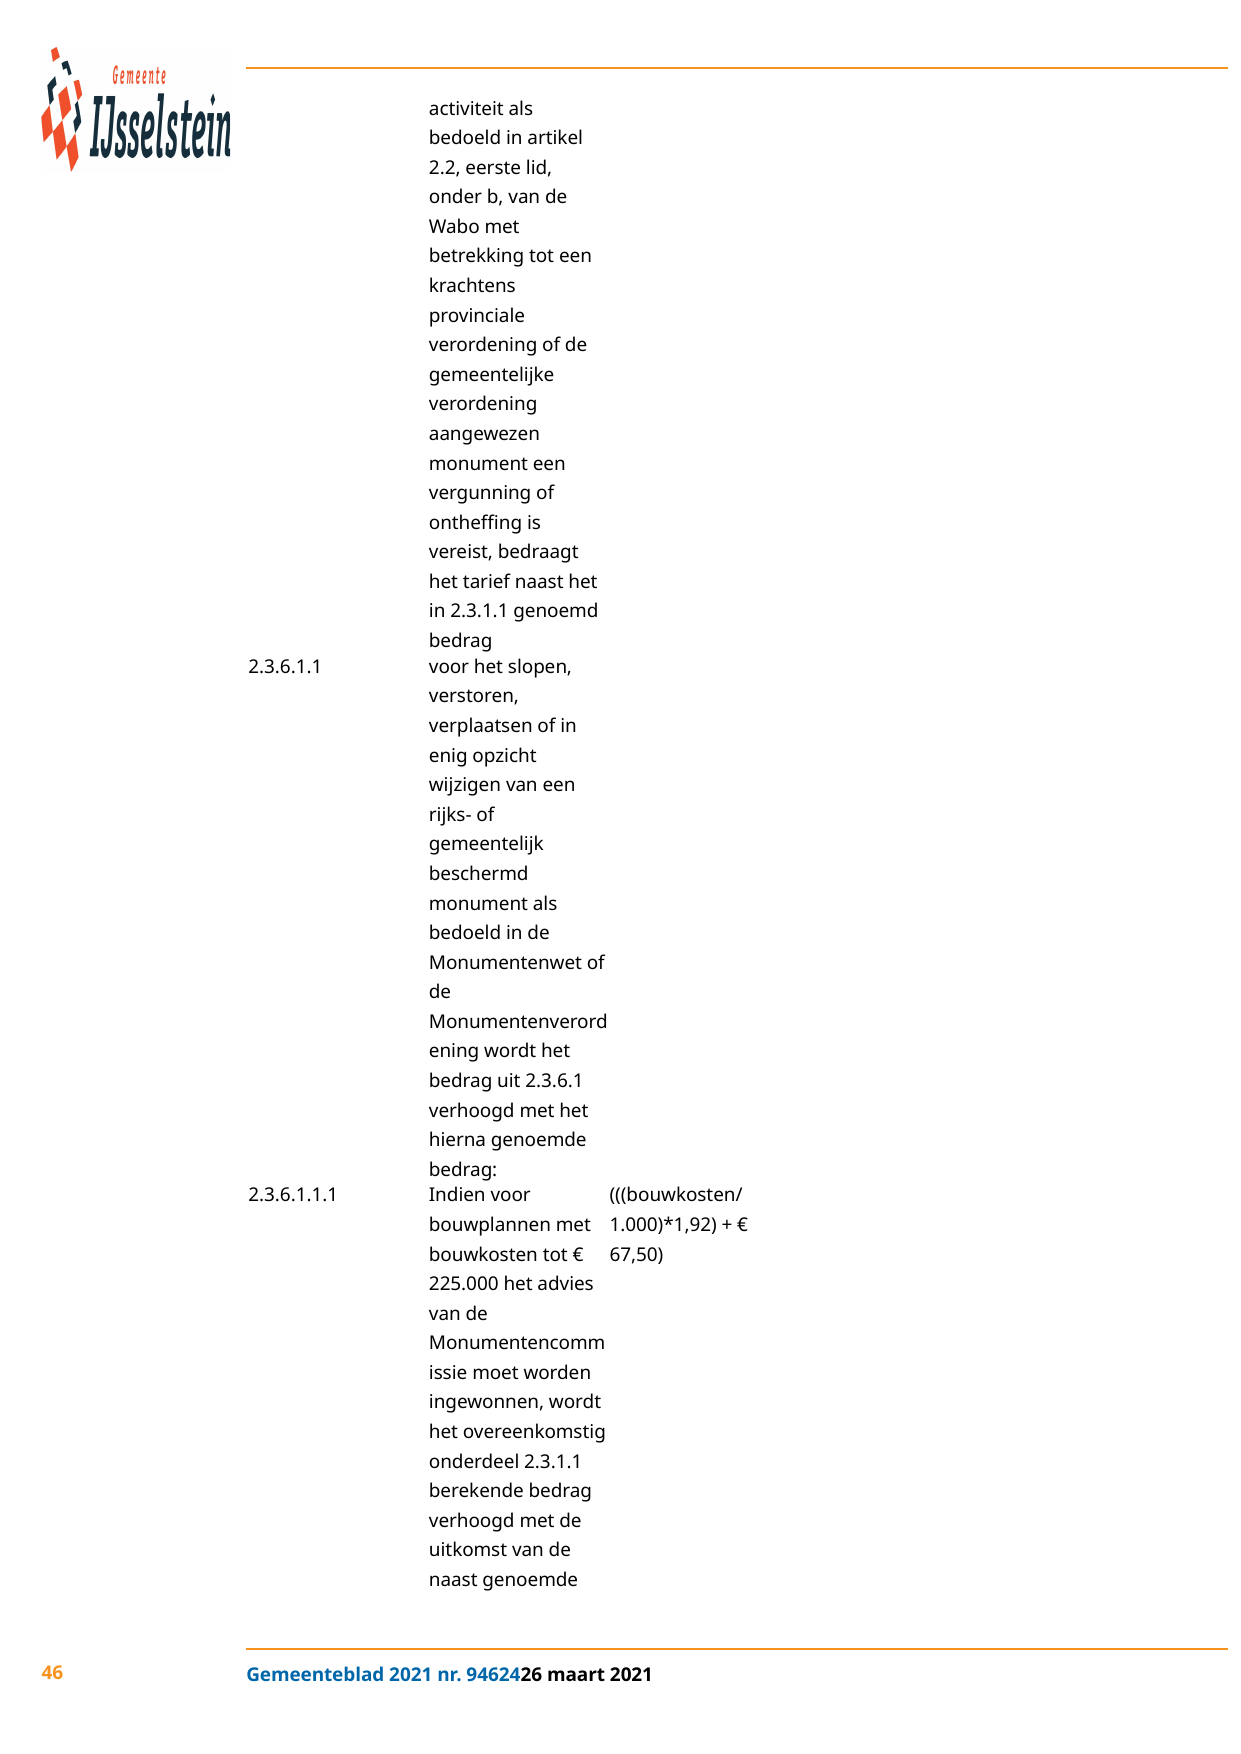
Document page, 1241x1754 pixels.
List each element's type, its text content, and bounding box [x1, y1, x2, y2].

table_cell 2.3.6.1.1.1 [248, 1182, 429, 1592]
table_cell [609, 653, 790, 1182]
table_cell voor het slopen, verstoren, verplaatsen of in enig opzicht wijzigen van een rijks- of gemeentelijk beschermd monument als bedoeld in de Monumentenwet of de Monumentenverordening wordt het bedrag uit 2.3.6.1 verhoogd met het hierna genoemde bedrag: [429, 653, 609, 1182]
table_cell 2.3.6.1.1 [248, 653, 429, 1182]
table_cell Indien voor bouwplannen met bouwkosten tot € 225.000 het advies van de Monumentencommissie moet worden ingewonnen, wordt het overeenkomstig onderdeel 2.3.1.1 berekende bedrag verhoogd met de uitkomst van de naast genoemde [429, 1182, 609, 1592]
table_cell [609, 95, 790, 653]
table_cell activiteit als bedoeld in artikel 2.2, eerste lid, onder b, van de Wabo met betrekking tot een krachtens provinciale verordening of de gemeentelijke verordening aangewezen monument een vergunning of ontheffing is vereist, bedraagt het tarief naast het in 2.3.1.1 genoemd bedrag [429, 95, 609, 653]
table_cell [248, 95, 429, 653]
picture [41, 47, 231, 172]
table_cell (((bouwkosten/1.000)*1,92) + € 67,50) [609, 1182, 790, 1592]
